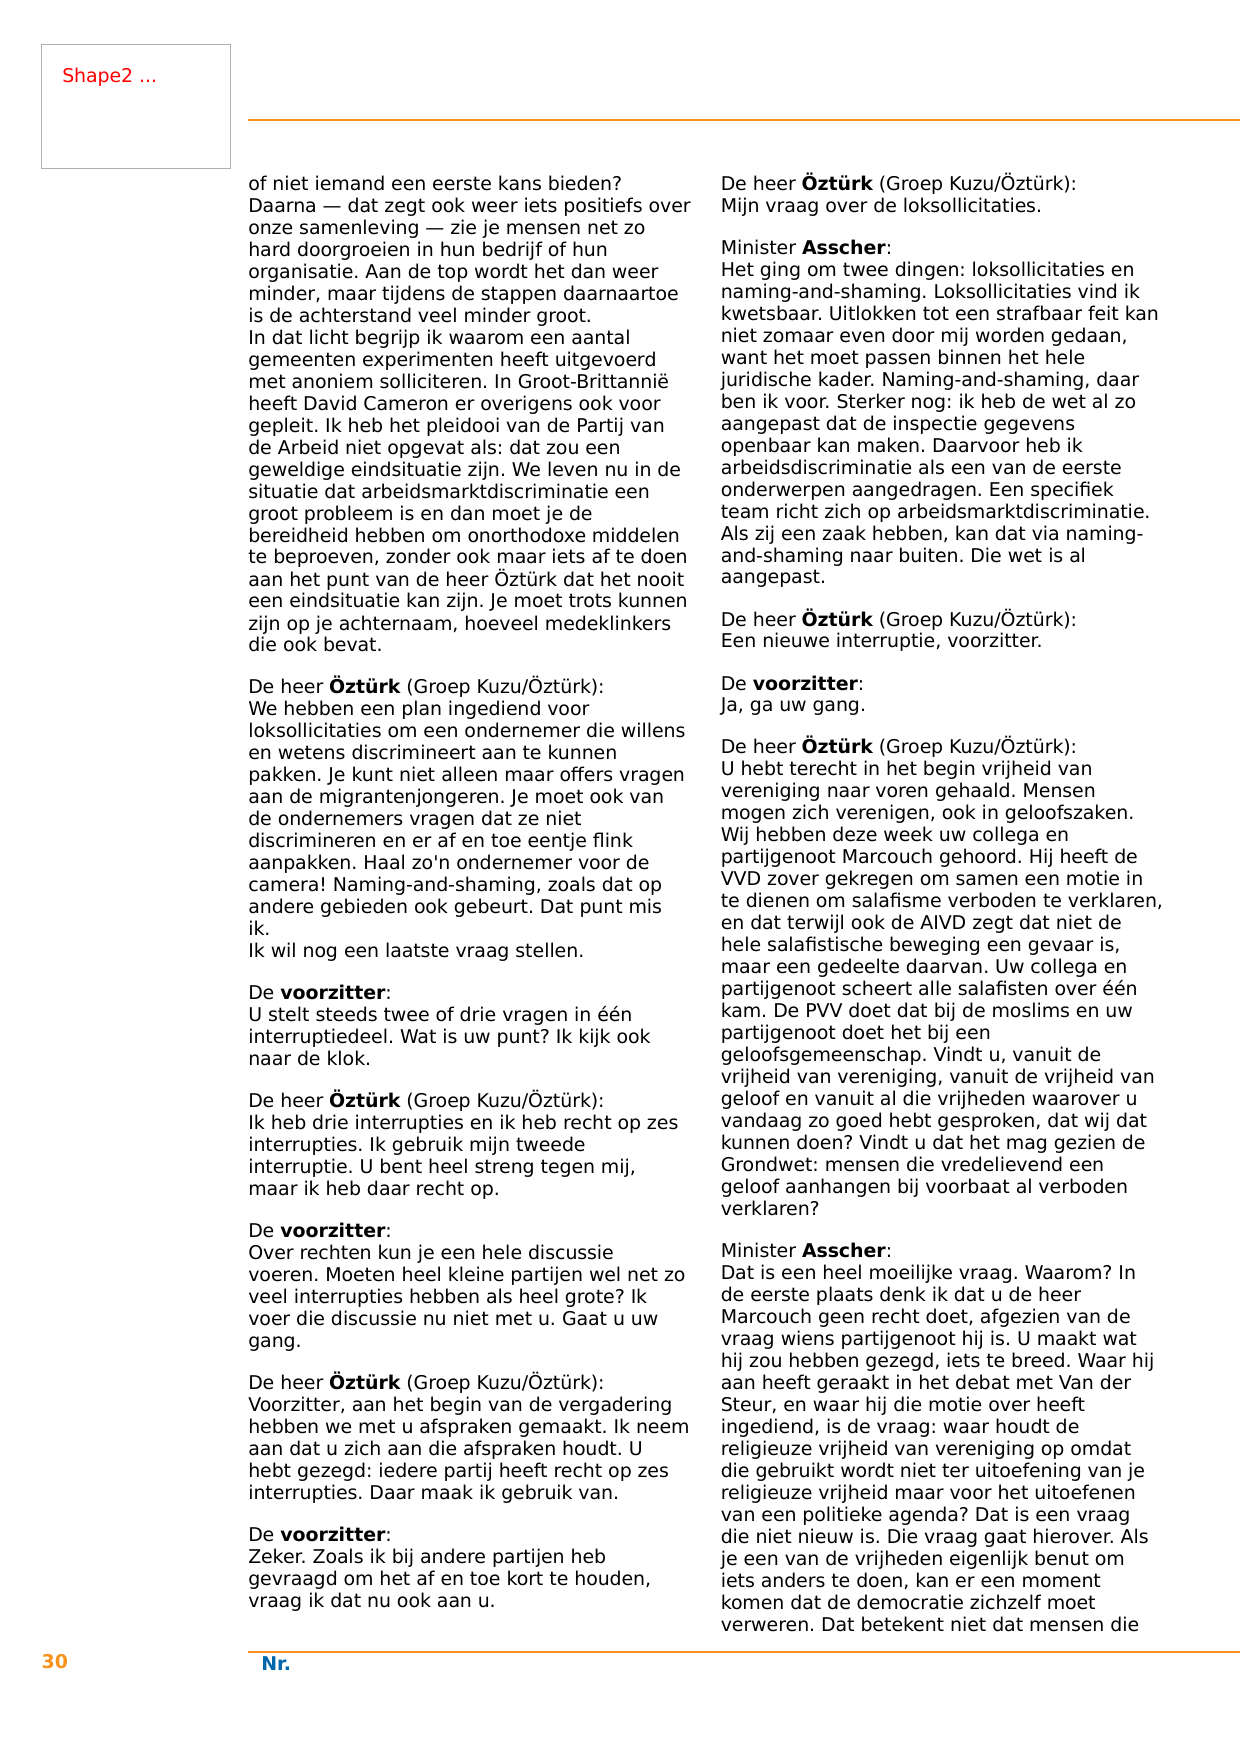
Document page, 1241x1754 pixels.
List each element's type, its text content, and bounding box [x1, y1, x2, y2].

text Dat is een heel moeilijke vraag. Waarom? In de eerste plaats denk ik dat u de heer Marcouch geen recht doet, afgezien van de vraag wiens partijgenoot hij is. U maakt wat hij zou hebben gezegd, iets te breed. Waar hij aan heeft geraakt in het debat met Van der Steur, en waar hij die motie over heeft ingediend, is de vraag: waar houdt de religieuze vrijheid van vereniging op omdat die gebruikt wordt niet ter uitoefening van je religieuze vrijheid maar voor het uitoefenen van een politieke agenda? Dat is een vraag die niet nieuw is. Die vraag gaat hierover. Als je een van de vrijheden eigenlijk benut om iets anders te doen, kan er een moment komen dat de democratie zichzelf moet verweren. Dat betekent niet dat mensen die [721, 1262, 1163, 1636]
text We hebben een plan ingediend voor loksollicitaties om een ondernemer die willens en wetens discrimineert aan te kunnen pakken. Je kunt niet alleen maar offers vragen aan de migrantenjongeren. Je moet ook van de ondernemers vragen dat ze niet discrimineren en er af en toe eentje flink aanpakken. Haal zo'n ondernemer voor de camera! Naming-and-shaming, zoals dat op andere gebieden ook gebeurt. Dat punt mis ik. [248, 698, 691, 940]
text De heer Öztürk (Groep Kuzu/Öztürk): [248, 1090, 691, 1112]
text U hebt terecht in het begin vrijheid van vereniging naar voren gehaald. Mensen mogen zich verenigen, ook in geloofszaken. Wij hebben deze week uw collega en partijgenoot Marcouch gehoord. Hij heeft de VVD zover gekregen om samen een motie in te dienen om salafisme verboden te verklaren, en dat terwijl ook de AIVD zegt dat niet de hele salafistische beweging een gevaar is, maar een gedeelte daarvan. Uw collega en partijgenoot scheert alle salafisten over één kam. De PVV doet dat bij de moslims en uw partijgenoot doet het bij een geloofsgemeenschap. Vindt u, vanuit de vrijheid van vereniging, vanuit de vrijheid van geloof en vanuit al die vrijheden waarover u vandaag zo goed hebt gesproken, dat wij dat kunnen doen? Vindt u dat het mag gezien de Grondwet: mensen die vredelievend een geloof aanhangen bij voorbaat al verboden verklaren? [721, 758, 1163, 1220]
text Ik wil nog een laatste vraag stellen. [248, 940, 691, 962]
text De voorzitter: [721, 672, 1163, 694]
text De heer Öztürk (Groep Kuzu/Öztürk): [721, 736, 1163, 758]
text Ik heb drie interrupties en ik heb recht op zes interrupties. Ik gebruik mijn tweede interruptie. U bent heel streng tegen mij, maar ik heb daar recht op. [248, 1112, 691, 1200]
text De voorzitter: [248, 1524, 691, 1546]
text Minister Asscher: [721, 237, 1163, 259]
text Mijn vraag over de loksollicitaties. [721, 195, 1163, 217]
text Het ging om twee dingen: loksollicitaties en naming-and-shaming. Loksollicitaties vind ik kwetsbaar. Uitlokken tot een strafbaar feit kan niet zomaar even door mij worden gedaan, want het moet passen binnen het hele juridische kader. Naming-and-shaming, daar ben ik voor. Sterker nog: ik heb de wet al zo aangepast dat de inspectie gegevens openbaar kan maken. Daarvoor heb ik arbeidsdiscriminatie als een van de eerste onderwerpen aangedragen. Een specifiek team richt zich op arbeidsmarktdiscriminatie. Als zij een zaak hebben, kan dat via naming-and-shaming naar buiten. Die wet is al aangepast. [721, 259, 1163, 588]
text of niet iemand een eerste kans bieden? Daarna — dat zegt ook weer iets positiefs over onze samenleving — zie je mensen net zo hard doorgroeien in hun bedrijf of hun organisatie. Aan de top wordt het dan weer minder, maar tijdens de stappen daarnaartoe is de achterstand veel minder groot. [248, 173, 691, 327]
text De heer Öztürk (Groep Kuzu/Öztürk): [248, 1372, 691, 1394]
text Zeker. Zoals ik bij andere partijen heb gevraagd om het af en toe kort te houden, vraag ik dat nu ook aan u. [248, 1546, 691, 1612]
text Over rechten kun je een hele discussie voeren. Moeten heel kleine partijen wel net zo veel interrupties hebben als heel grote? Ik voer die discussie nu niet met u. Gaat u uw gang. [248, 1242, 691, 1352]
text De heer Öztürk (Groep Kuzu/Öztürk): [248, 676, 691, 698]
text In dat licht begrijp ik waarom een aantal gemeenten experimenten heeft uitgevoerd met anoniem solliciteren. In Groot-Brittannië heeft David Cameron er overigens ook voor gepleit. Ik heb het pleidooi van de Partij van de Arbeid niet opgevat als: dat zou een geweldige eindsituatie zijn. We leven nu in de situatie dat arbeidsmarktdiscriminatie een groot probleem is en dan moet je de bereidheid hebben om onorthodoxe middelen te beproeven, zonder ook maar iets af te doen aan het punt van de heer Öztürk dat het nooit een eindsituatie kan zijn. Je moet trots kunnen zijn op je achternaam, hoeveel medeklinkers die ook bevat. [248, 327, 691, 656]
text Ja, ga uw gang. [721, 694, 1163, 716]
text De heer Öztürk (Groep Kuzu/Öztürk): [721, 608, 1163, 630]
text U stelt steeds twee of drie vragen in één interruptiedeel. Wat is uw punt? Ik kijk ook naar de klok. [248, 1004, 691, 1070]
text Minister Asscher: [721, 1240, 1163, 1262]
text De heer Öztürk (Groep Kuzu/Öztürk): [721, 173, 1163, 195]
text Een nieuwe interruptie, voorzitter. [721, 630, 1163, 652]
text De voorzitter: [248, 982, 691, 1004]
text Voorzitter, aan het begin van de vergadering hebben we met u afspraken gemaakt. Ik neem aan dat u zich aan die afspraken houdt. U hebt gezegd: iedere partij heeft recht op zes interrupties. Daar maak ik gebruik van. [248, 1394, 691, 1504]
text De voorzitter: [248, 1220, 691, 1242]
